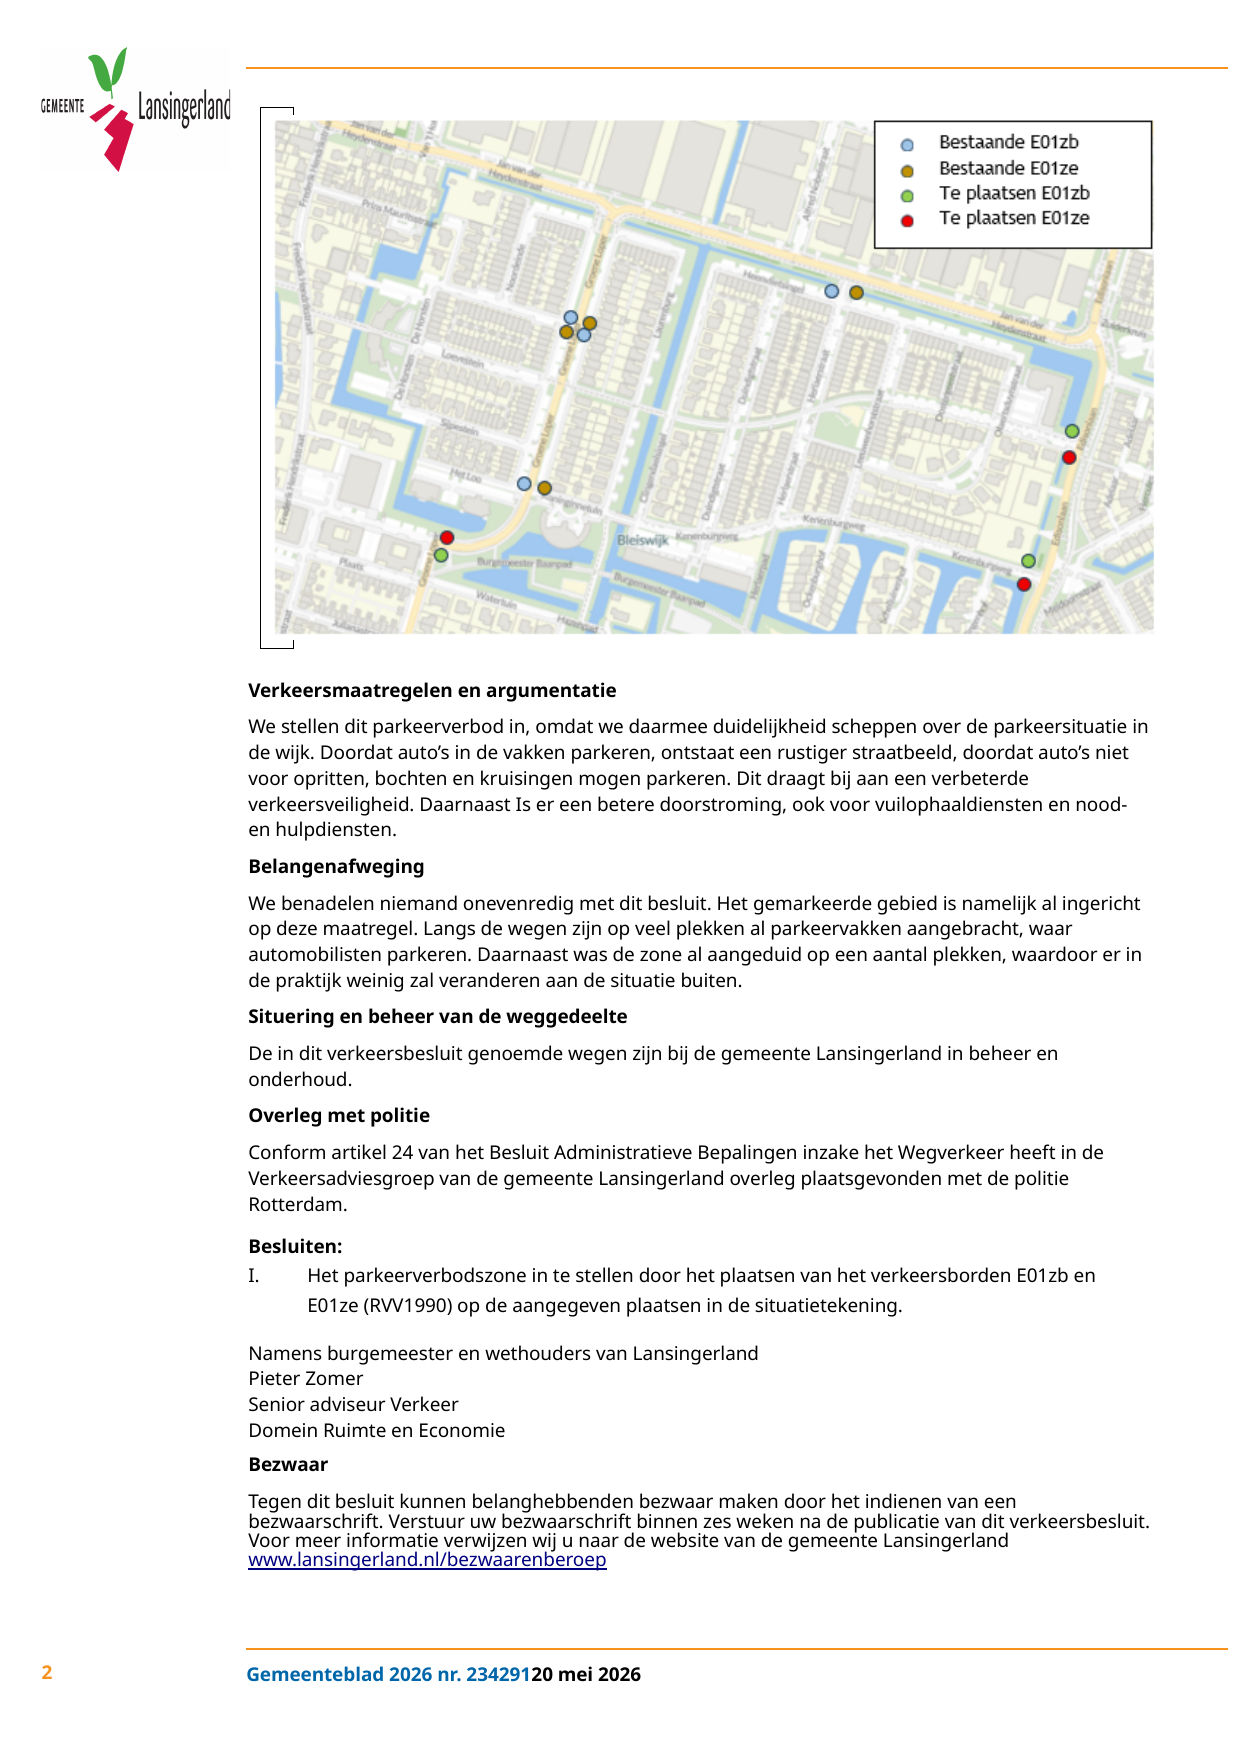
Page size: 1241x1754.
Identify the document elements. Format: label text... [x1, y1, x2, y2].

text Situering en beheer van de weggedeelte [248, 1004, 1152, 1029]
text Domein Ruimte en Economie [248, 1417, 1152, 1443]
text Besluiten: [248, 1233, 1152, 1258]
text Namens burgemeester en wethouders van Lansingerland [248, 1340, 1152, 1366]
text Pieter Zomer [248, 1366, 1152, 1391]
text Senior adviseur Verkeer [248, 1391, 1152, 1417]
text Belangenafweging [248, 853, 1152, 879]
picture [41, 47, 231, 172]
list Het parkeerverbodszone in te stellen door het plaatsen van het verkeersborden E01zb en E01ze (RVV1990) op de aangegeven plaatsen in de situatietekening. [248, 1262, 1152, 1318]
text We stellen dit parkeerverbod in, omdat we daarmee duidelijkheid scheppen over de parkeersituatie in de wijk. Doordat auto’s in de vakken parkeren, ontstaat een rustiger straatbeeld, doordat auto’s niet voor opritten, bochten en kruisingen mogen parkeren. Dit draagt bij aan een verbeterde verkeersveiligheid. Daarnaast Is er een betere doorstroming, ook voor vuilophaaldiensten en nood- en hulpdiensten. [248, 713, 1152, 842]
text Bezwaar [248, 1456, 1152, 1476]
picture [268, 115, 1173, 640]
text De in dit verkeersbesluit genoemde wegen zijn bij de gemeente Lansingerland in beheer en onderhoud. [248, 1040, 1152, 1092]
text Overleg met politie [248, 1103, 1152, 1128]
text We benadelen niemand onevenredig met dit besluit. Het gemarkeerde gebied is namelijk al ingericht op deze maatregel. Langs de wegen zijn op veel plekken al parkeervakken aangebracht, waar automobilisten parkeren. Daarnaast was de zone al aangeduid op een aantal plekken, waardoor er in de praktijk weinig zal veranderen aan de situatie buiten. [248, 890, 1152, 993]
text Tegen dit besluit kunnen belanghebbenden bezwaar maken door het indienen van een bezwaarschrift. Verstuur uw bezwaarschrift binnen zes weken na de publicatie van dit verkeersbesluit. Voor meer informatie verwijzen wij u naar de website van de gemeente Lansingerland www.lansingerland.nl/bezwaarenberoep [248, 1493, 1152, 1570]
text Conform artikel 24 van het Besluit Administratieve Bepalingen inzake het Wegverkeer heeft in de Verkeersadviesgroep van de gemeente Lansingerland overleg plaatsgevonden met de politie Rotterdam. [248, 1139, 1152, 1217]
text Verkeersmaatregelen en argumentatie [248, 677, 1152, 703]
